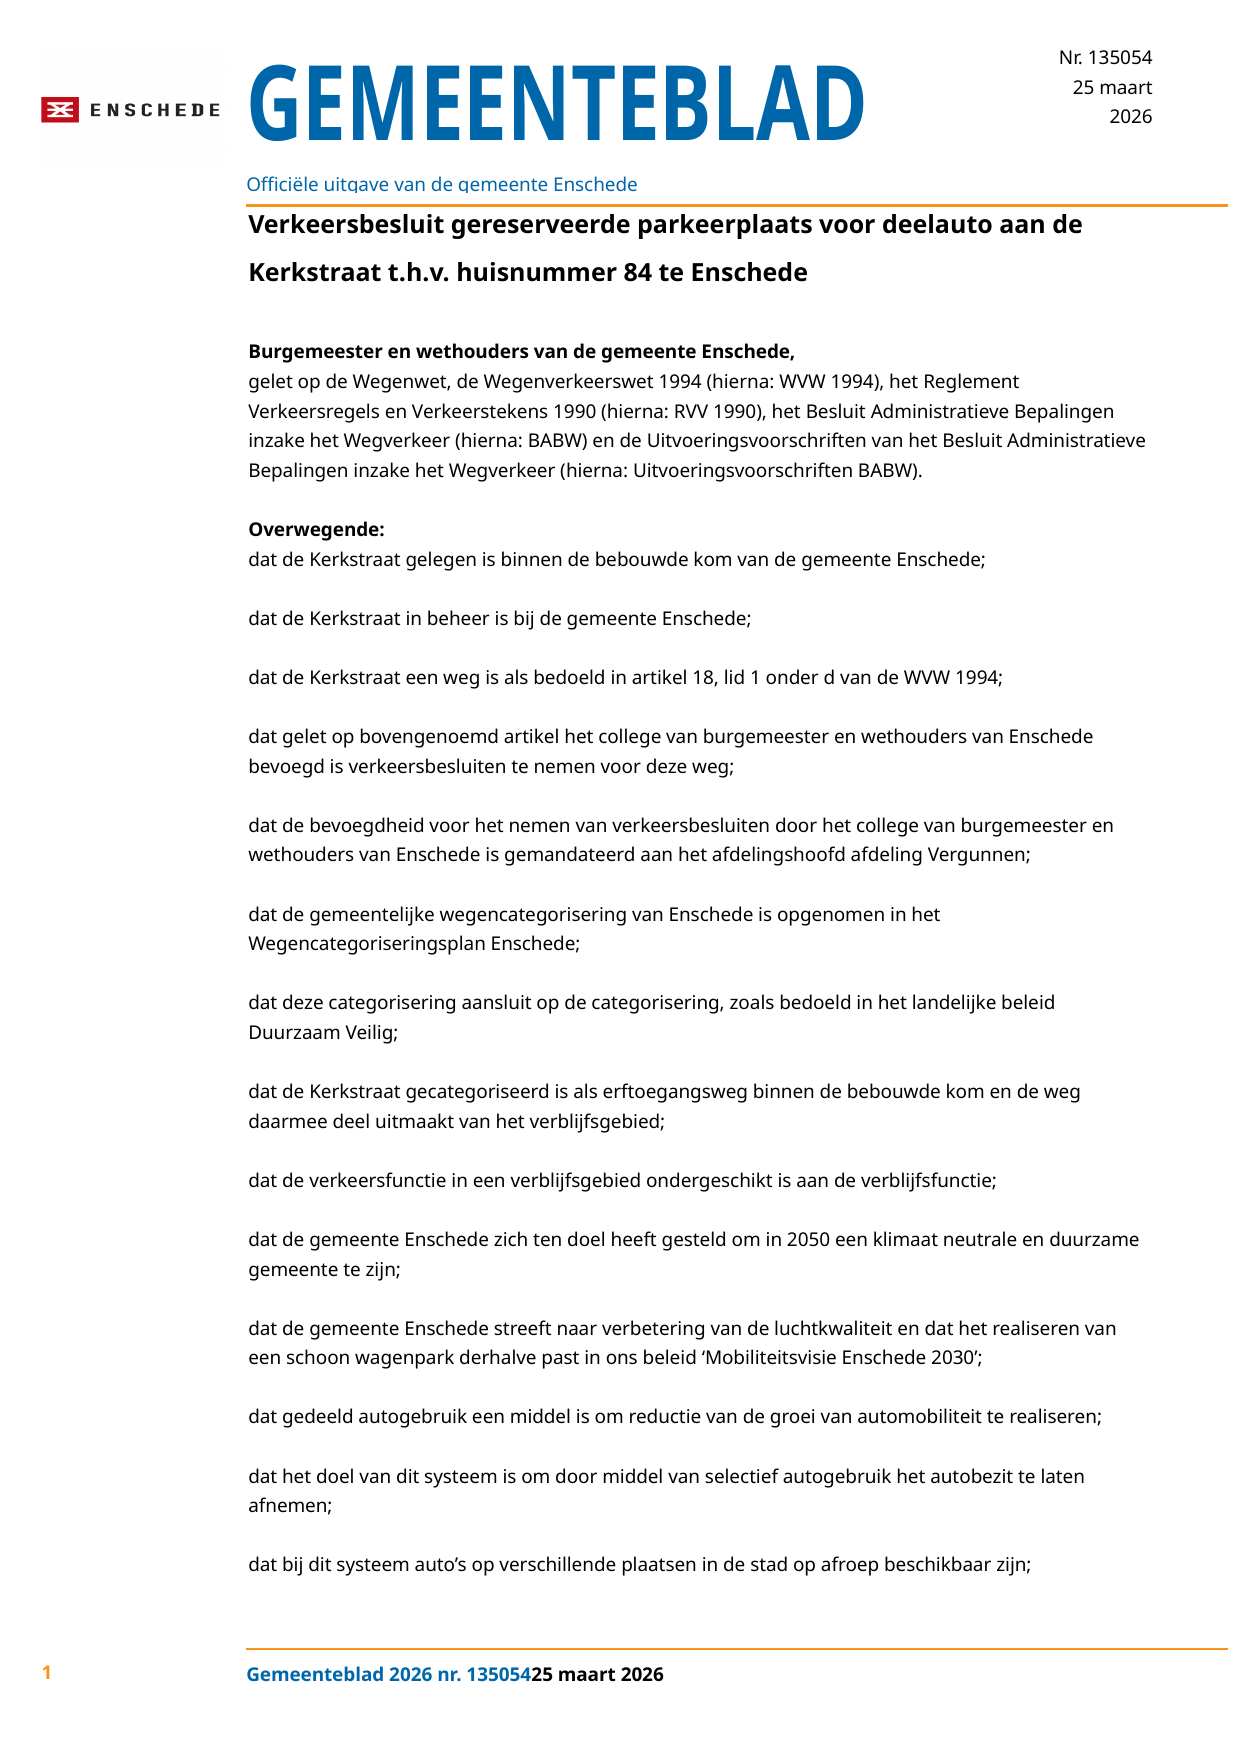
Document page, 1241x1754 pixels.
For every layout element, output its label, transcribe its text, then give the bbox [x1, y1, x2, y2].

picture [41, 47, 231, 172]
text dat de Kerkstraat gelegen is binnen de bebouwde kom van de gemeente Enschede; [248, 546, 1152, 571]
text dat bij dit systeem auto’s op verschillende plaatsen in de stad op afroep beschikbaar zijn; [248, 1552, 1152, 1577]
text gelet op de Wegenwet, de Wegenverkeerswet 1994 (hierna: WVW 1994), het Reglement Verkeersregels en Verkeerstekens 1990 (hierna: RVV 1990), het Besluit Administratieve Bepalingen inzake het Wegverkeer (hierna: BABW) en de Uitvoeringsvoorschriften van het Besluit Administratieve Bepalingen inzake het Wegverkeer (hierna: Uitvoeringsvoorschriften BABW). [248, 368, 1152, 483]
text dat deze categorisering aansluit op de categorisering, zoals bedoeld in het landelijke beleid Duurzaam Veilig; [248, 989, 1152, 1045]
text Burgemeester en wethouders van de gemeente Enschede, [248, 339, 1152, 364]
text dat het doel van dit systeem is om door middel van selectief autogebruik het autobezit te laten afnemen; [248, 1463, 1152, 1518]
text dat de verkeersfunctie in een verblijfsgebied ondergeschikt is aan de verblijfsfunctie; [248, 1167, 1152, 1193]
text dat de Kerkstraat een weg is als bedoeld in artikel 18, lid 1 onder d van de WVW 1994; [248, 664, 1152, 690]
text dat de gemeentelijke wegencategorisering van Enschede is opgenomen in het Wegencategoriseringsplan Enschede; [248, 901, 1152, 956]
text Overwegende: [248, 516, 1152, 542]
text dat de gemeente Enschede zich ten doel heeft gesteld om in 2050 een klimaat neutrale en duurzame gemeente te zijn; [248, 1226, 1152, 1281]
text dat de Kerkstraat gecategoriseerd is als erftoegangsweg binnen de bebouwde kom en de weg daarmee deel uitmaakt van het verblijfsgebied; [248, 1078, 1152, 1133]
text dat de Kerkstraat in beheer is bij de gemeente Enschede; [248, 605, 1152, 631]
text Verkeersbesluit gereserveerde parkeerplaats voor deelauto aan de Kerkstraat t.h.v. huisnummer 84 te Enschede [248, 207, 1152, 288]
text dat de bevoegdheid voor het nemen van verkeersbesluiten door het college van burgemeester en wethouders van Enschede is gemandateerd aan het afdelingshoofd afdeling Vergunnen; [248, 812, 1152, 867]
text dat gedeeld autogebruik een middel is om reductie van de groei van automobiliteit te realiseren; [248, 1404, 1152, 1429]
text dat de gemeente Enschede streeft naar verbetering van de luchtkwaliteit en dat het realiseren van een schoon wagenpark derhalve past in ons beleid ‘Mobiliteitsvisie Enschede 2030’; [248, 1315, 1152, 1370]
text dat gelet op bovengenoemd artikel het college van burgemeester en wethouders van Enschede bevoegd is verkeersbesluiten te nemen voor deze weg; [248, 723, 1152, 778]
